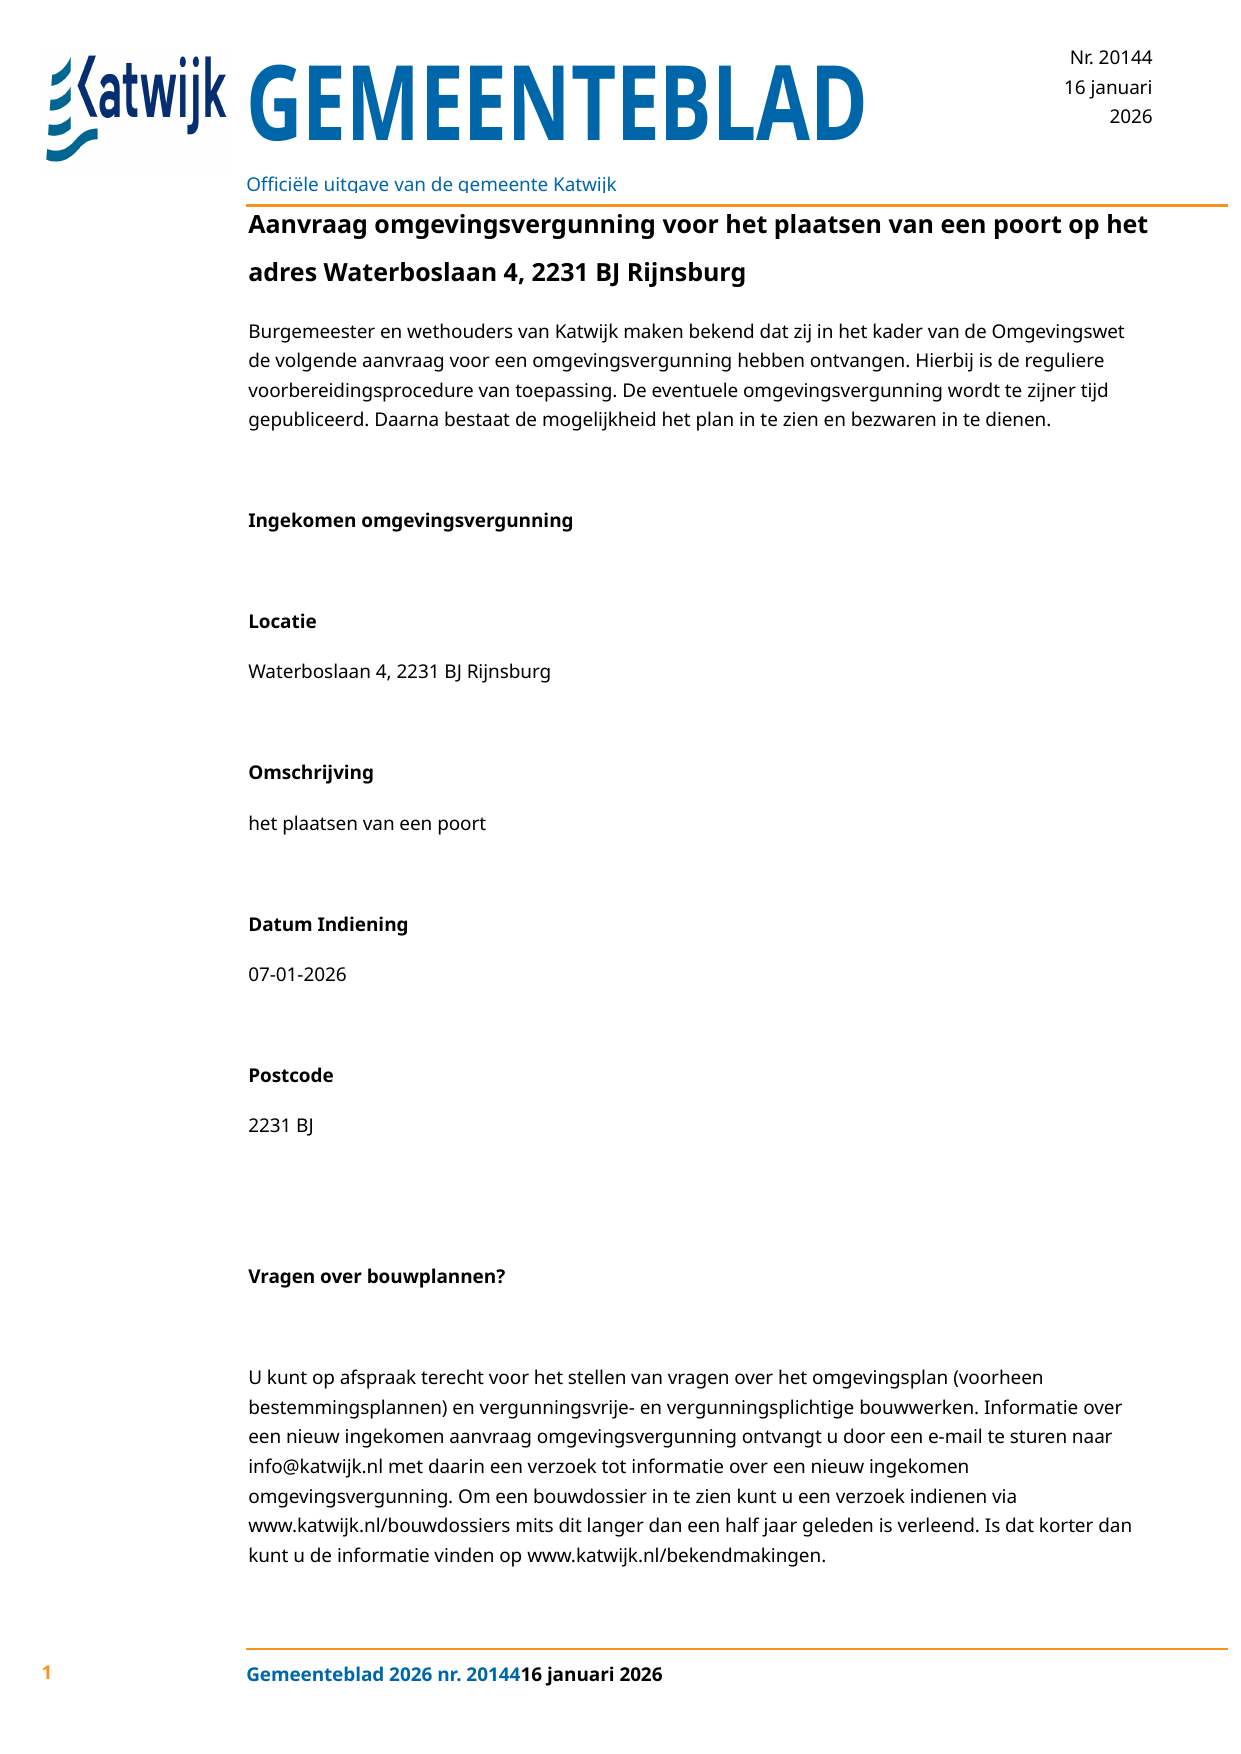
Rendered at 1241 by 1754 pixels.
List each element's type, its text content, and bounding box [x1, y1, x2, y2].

text Vragen over bouwplannen? [248, 1264, 1152, 1289]
text 07-01-2026 [248, 961, 1152, 987]
text Aanvraag omgevingsvergunning voor het plaatsen van een poort op het adres Waterboslaan 4, 2231 BJ Rijnsburg [248, 207, 1152, 288]
text 2231 BJ [248, 1112, 1152, 1138]
text Ingekomen omgevingsvergunning [248, 507, 1152, 533]
text Locatie [248, 608, 1152, 634]
text Postcode [248, 1062, 1152, 1088]
text U kunt op afspraak terecht voor het stellen van vragen over het omgevingsplan (voorheen bestemmingsplannen) en vergunningsvrije- en vergunningsplichtige bouwwerken. Informatie over een nieuw ingekomen aanvraag omgevingsvergunning ontvangt u door een e-mail te sturen naar info@katwijk.nl met daarin een verzoek tot informatie over een nieuw ingekomen omgevingsvergunning. Om een bouwdossier in te zien kunt u een verzoek indienen via www.katwijk.nl/bouwdossiers mits dit langer dan een half jaar geleden is verleend. Is dat korter dan kunt u de informatie vinden op www.katwijk.nl/bekendmakingen. [248, 1364, 1152, 1568]
text Omschrijving [248, 759, 1152, 785]
picture [41, 47, 231, 172]
text Waterboslaan 4, 2231 BJ Rijnsburg [248, 659, 1152, 684]
text het plaatsen van een poort [248, 810, 1152, 836]
text Burgemeester en wethouders van Katwijk maken bekend dat zij in het kader van de Omgevingswet de volgende aanvraag voor een omgevingsvergunning hebben ontvangen. Hierbij is de reguliere voorbereidingsprocedure van toepassing. De eventuele omgevingsvergunning wordt te zijner tijd gepubliceerd. Daarna bestaat de mogelijkheid het plan in te zien en bezwaren in te dienen. [248, 318, 1152, 432]
text Datum Indiening [248, 911, 1152, 937]
